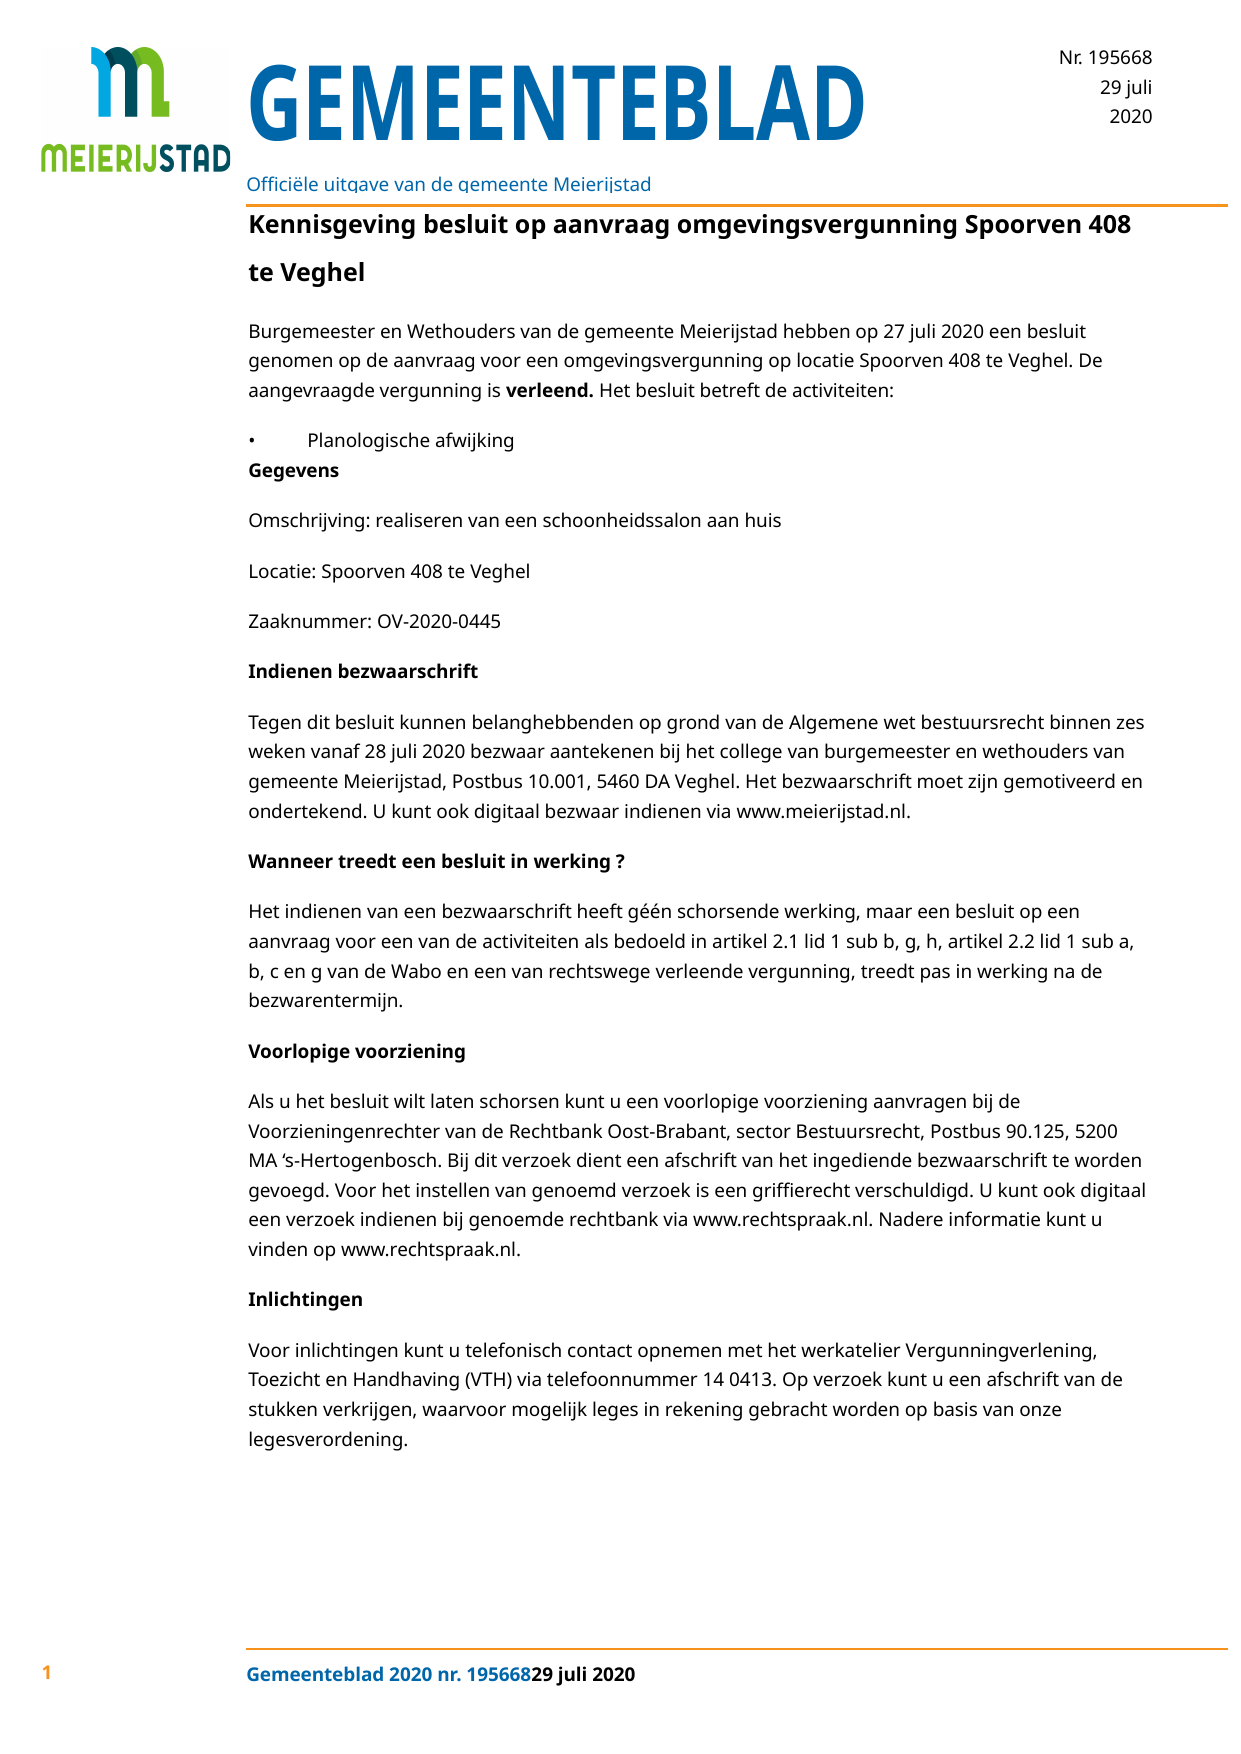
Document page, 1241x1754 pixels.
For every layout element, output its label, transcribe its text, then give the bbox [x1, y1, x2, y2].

text Burgemeester en Wethouders van de gemeente Meierijstad hebben op 27 juli 2020 een besluit genomen op de aanvraag voor een omgevingsvergunning op locatie Spoorven 408 te Veghel. De aangevraagde vergunning is verleend. Het besluit betreft de activiteiten: [248, 318, 1152, 403]
text Locatie: Spoorven 408 te Veghel [248, 558, 1152, 584]
text Indienen bezwaarschrift [248, 659, 1152, 684]
text Zaaknummer: OV-2020-0445 [248, 608, 1152, 634]
list Planologische afwijking [248, 427, 1152, 453]
text Tegen dit besluit kunnen belanghebbenden op grond van de Algemene wet bestuursrecht binnen zes weken vanaf 28 juli 2020 bezwaar aantekenen bij het college van burgemeester en wethouders van gemeente Meierijstad, Postbus 10.001, 5460 DA Veghel. Het bezwaarschrift moet zijn gemotiveerd en ondertekend. U kunt ook digitaal bezwaar indienen via www.meierijstad.nl. [248, 709, 1152, 824]
text Als u het besluit wilt laten schorsen kunt u een voorlopige voorziening aanvragen bij de Voorzieningenrechter van de Rechtbank Oost-Brabant, sector Bestuursrecht, Postbus 90.125, 5200 MA ‘s-Hertogenbosch. Bij dit verzoek dient een afschrift van het ingediende bezwaarschrift te worden gevoegd. Voor het instellen van genoemd verzoek is een griffierecht verschuldigd. U kunt ook digitaal een verzoek indienen bij genoemde rechtbank via www.rechtspraak.nl. Nadere informatie kunt u vinden op www.rechtspraak.nl. [248, 1088, 1152, 1262]
picture [41, 47, 231, 172]
text Voorlopige voorziening [248, 1038, 1152, 1064]
text Inlichtingen [248, 1287, 1152, 1312]
text Voor inlichtingen kunt u telefonisch contact opnemen met het werkatelier Vergunningverlening, Toezicht en Handhaving (VTH) via telefoonnummer 14 0413. Op verzoek kunt u een afschrift van de stukken verkrijgen, waarvoor mogelijk leges in rekening gebracht worden op basis van onze legesverordening. [248, 1337, 1152, 1452]
text Wanneer treedt een besluit in werking ? [248, 848, 1152, 874]
text Het indienen van een bezwaarschrift heeft géén schorsende werking, maar een besluit op een aanvraag voor een van de activiteiten als bedoeld in artikel 2.1 lid 1 sub b, g, h, artikel 2.2 lid 1 sub a, b, c en g van de Wabo en een van rechtswege verleende vergunning, treedt pas in werking na de bezwarentermijn. [248, 899, 1152, 1013]
text Kennisgeving besluit op aanvraag omgevingsvergunning Spoorven 408 te Veghel [248, 207, 1152, 288]
text Omschrijving: realiseren van een schoonheidssalon aan huis [248, 507, 1152, 533]
text Gegevens [248, 457, 1152, 483]
